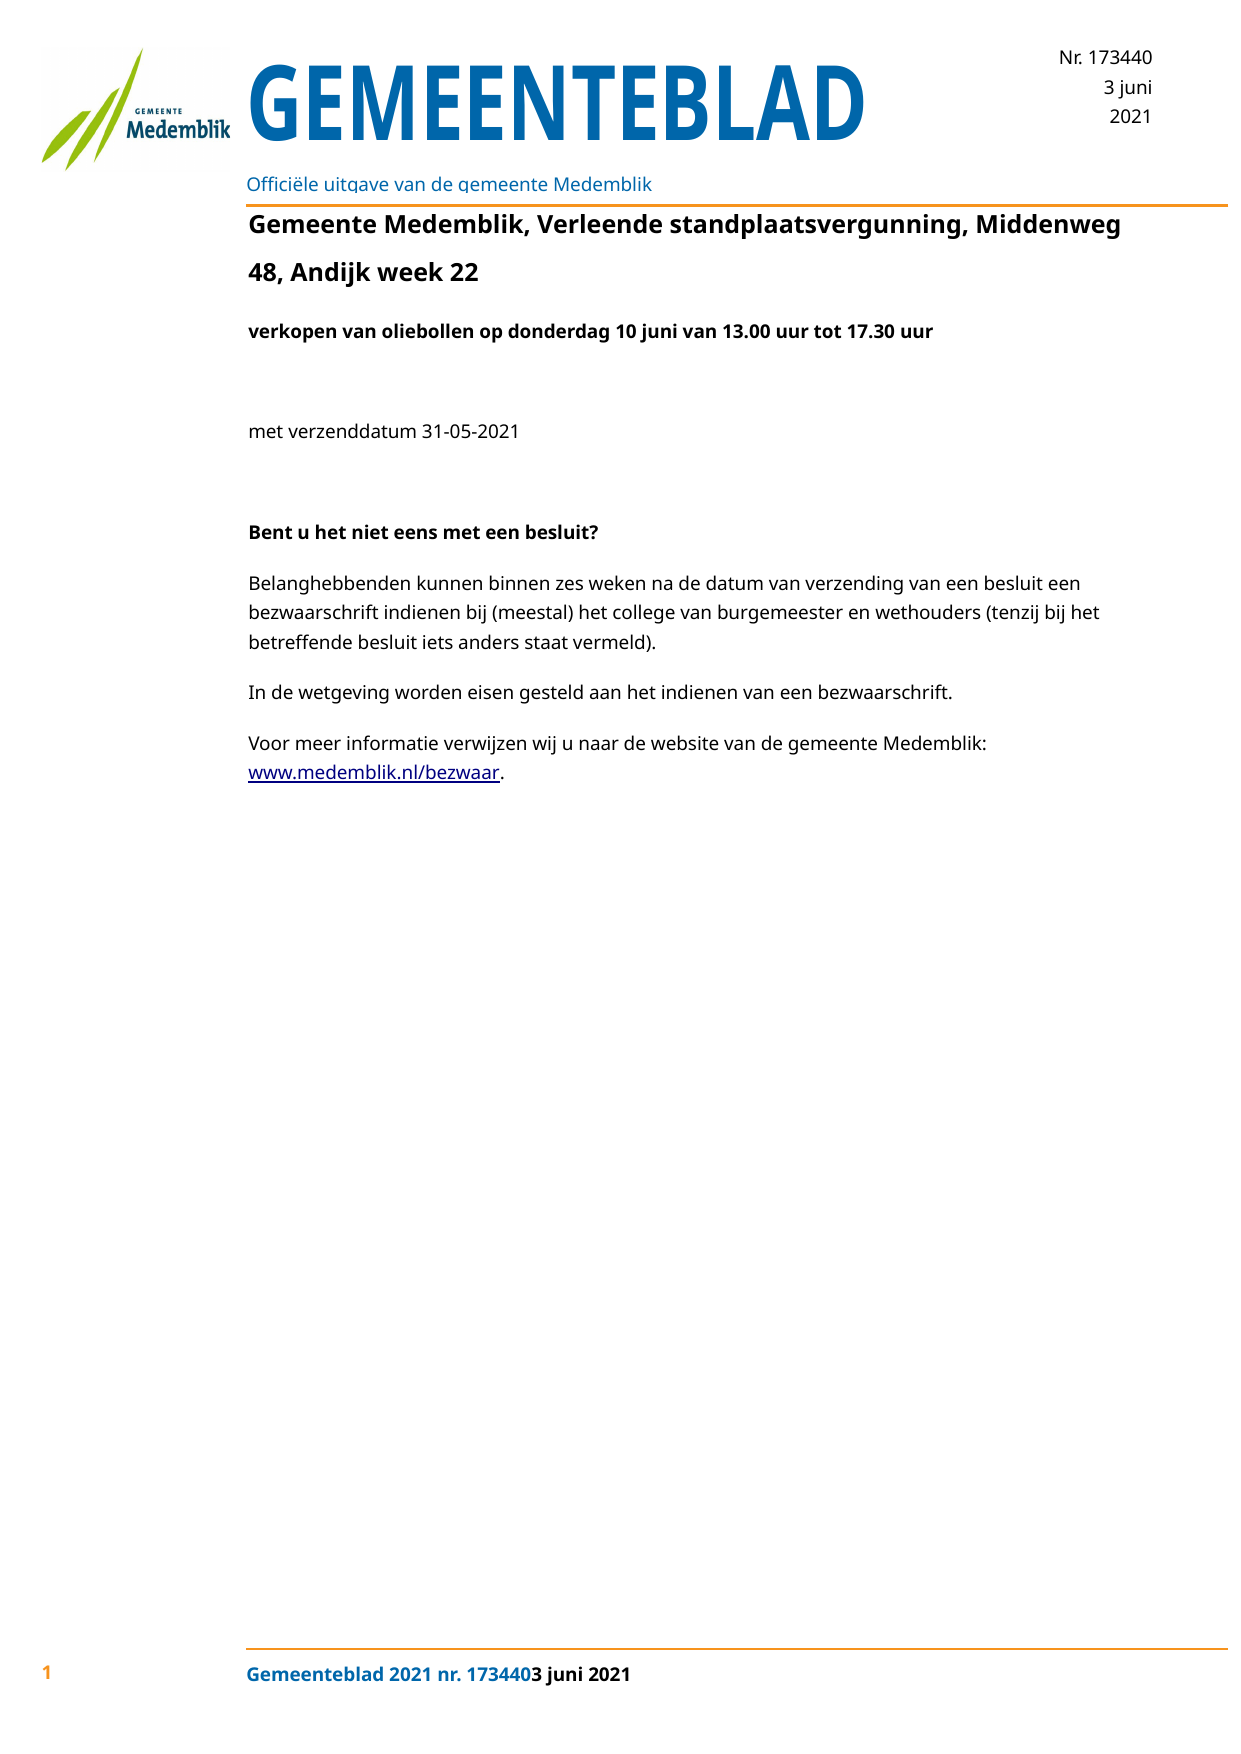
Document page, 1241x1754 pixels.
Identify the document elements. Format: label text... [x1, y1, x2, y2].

text met verzenddatum 31-05-2021 [248, 419, 1152, 444]
text verkopen van oliebollen op donderdag 10 juni van 13.00 uur tot 17.30 uur [248, 318, 1152, 344]
text Voor meer informatie verwijzen wij u naar de website van de gemeente Medemblik: www.medemblik.nl/bezwaar. [248, 730, 1152, 785]
text Gemeente Medemblik, Verleende standplaatsvergunning, Middenweg 48, Andijk week 22 [248, 207, 1152, 288]
text Belanghebbenden kunnen binnen zes weken na de datum van verzending van een besluit een bezwaarschrift indienen bij (meestal) het college van burgemeester en wethouders (tenzij bij het betreffende besluit iets anders staat vermeld). [248, 570, 1152, 655]
picture [41, 47, 231, 172]
text Bent u het niet eens met een besluit? [248, 519, 1152, 545]
text In de wetgeving worden eisen gesteld aan het indienen van een bezwaarschrift. [248, 679, 1152, 705]
